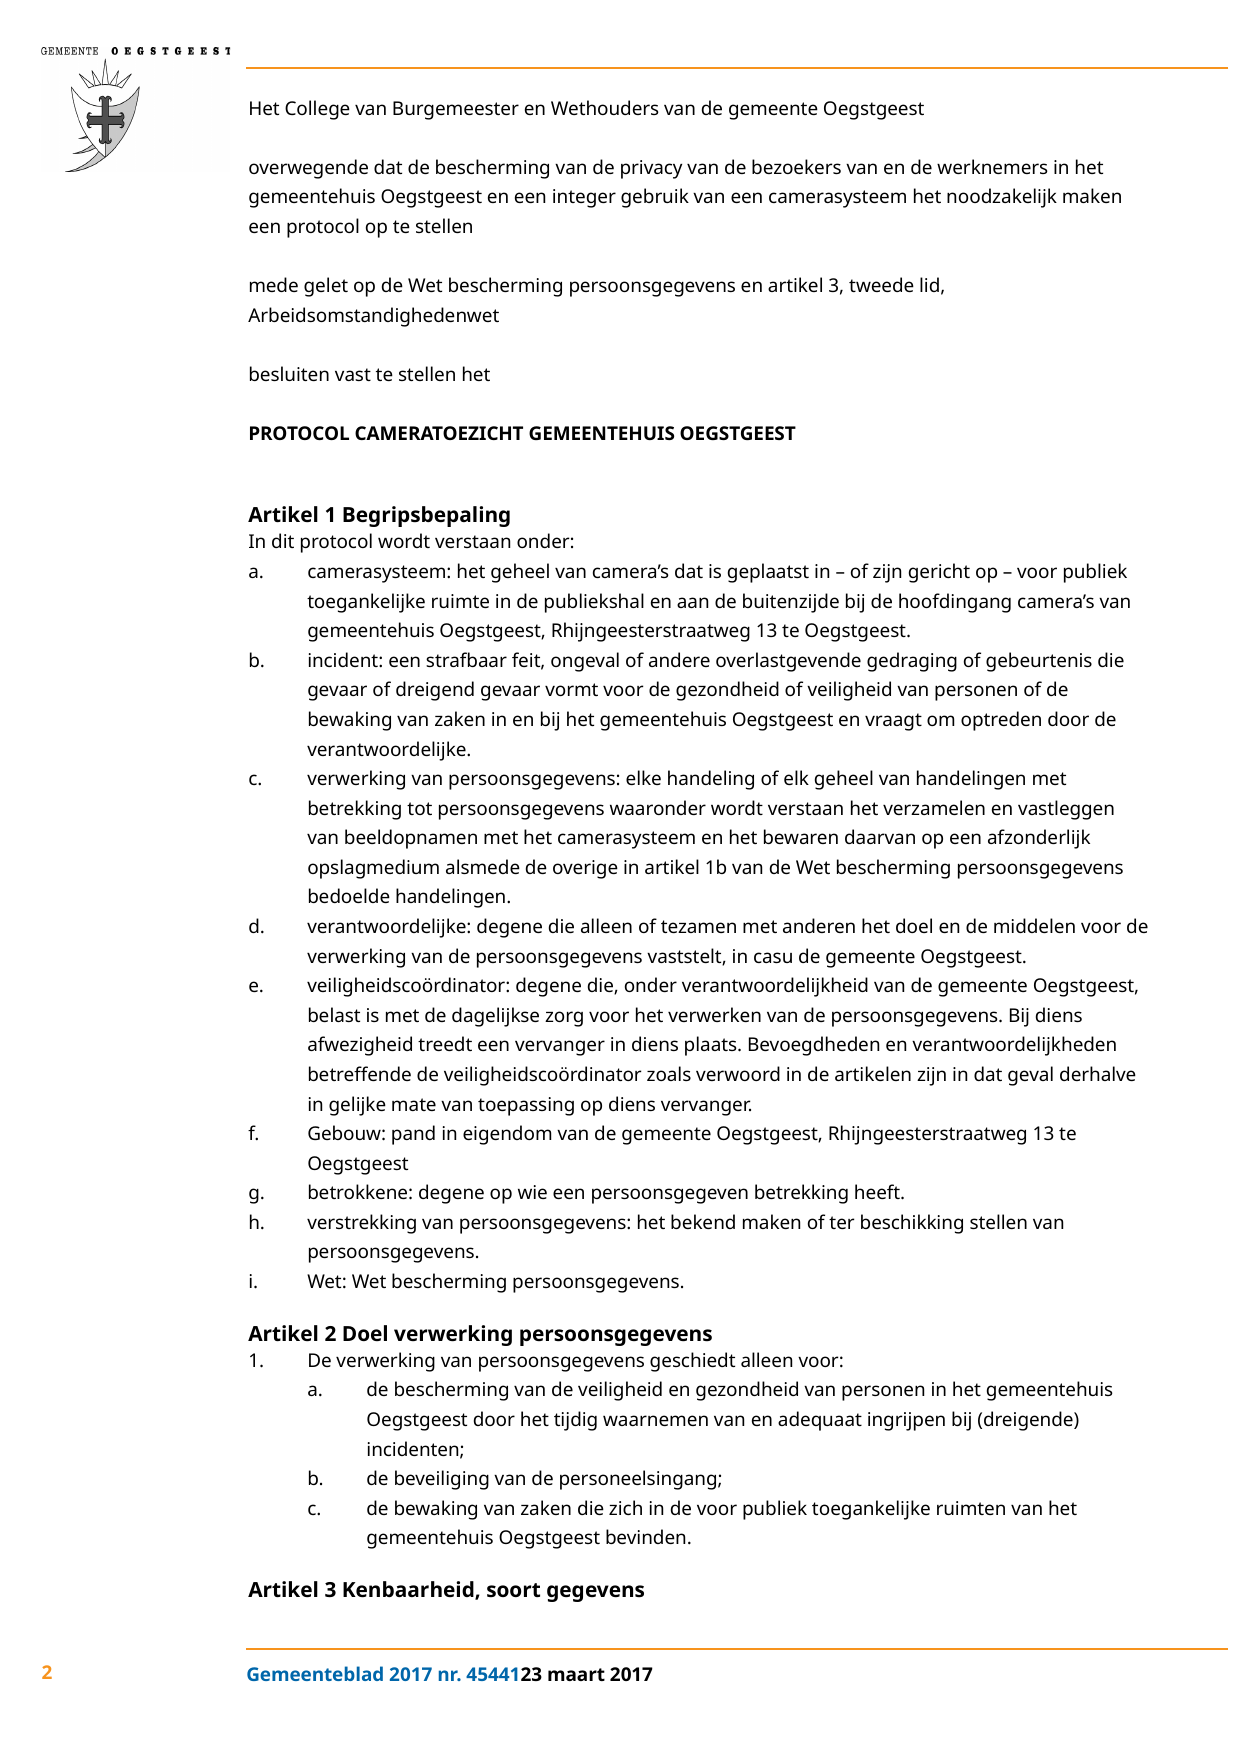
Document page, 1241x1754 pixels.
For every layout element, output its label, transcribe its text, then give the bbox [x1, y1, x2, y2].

text Artikel 1 Begripsbepaling [248, 500, 1152, 529]
text Artikel 2 Doel verwerking persoonsgegevens [248, 1319, 1152, 1347]
list veiligheidscoördinator: degene die, onder verantwoordelijkheid van de gemeente Oegstgeest, belast is met de dagelijkse zorg voor het verwerken van de persoonsgegevens. Bij diens afwezigheid treedt een vervanger in diens plaats. Bevoegdheden en verantwoordelijkheden betreffende de veiligheidscoördinator zoals verwoord in de artikelen zijn in dat geval derhalve in gelijke mate van toepassing op diens vervanger. [248, 972, 1152, 1116]
text Artikel 3 Kenbaarheid, soort gegevens [248, 1575, 1152, 1603]
picture [41, 47, 231, 172]
list Gebouw: pand in eigendom van de gemeente Oegstgeest, Rhijngeesterstraatweg 13 te Oegstgeest [248, 1120, 1152, 1176]
list de beveiliging van de personeelsingang; [307, 1465, 1152, 1491]
list camerasysteem: het geheel van camera’s dat is geplaatst in – of zijn gericht op – voor publiek toegankelijke ruimte in de publiekshal en aan de buitenzijde bij de hoofdingang camera’s van gemeentehuis Oegstgeest, Rhijngeesterstraatweg 13 te Oegstgeest. [248, 558, 1152, 643]
list verwerking van persoonsgegevens: elke handeling of elk geheel van handelingen met betrekking tot persoonsgegevens waaronder wordt verstaan het verzamelen en vastleggen van beeldopnamen met het camerasysteem en het bewaren daarvan op een afzonderlijk opslagmedium alsmede de overige in artikel 1b van de Wet bescherming persoonsgegevens bedoelde handelingen. [248, 765, 1152, 909]
list incident: een strafbaar feit, ongeval of andere overlastgevende gedraging of gebeurtenis die gevaar of dreigend gevaar vormt voor de gezondheid of veiligheid van personen of de bewaking van zaken in en bij het gemeentehuis Oegstgeest en vraagt om optreden door de verantwoordelijke. [248, 647, 1152, 761]
text Het College van Burgemeester en Wethouders van de gemeente Oegstgeest [248, 95, 1152, 121]
list verstrekking van persoonsgegevens: het bekend maken of ter beschikking stellen van persoonsgegevens. [248, 1209, 1152, 1264]
text mede gelet op de Wet bescherming persoonsgegevens en artikel 3, tweede lid, Arbeidsomstandighedenwet [248, 272, 1152, 328]
text PROTOCOL CAMERATOEZICHT GEMEENTEHUIS OEGSTGEEST [248, 420, 1152, 446]
text overwegende dat de bescherming van de privacy van de bezoekers van en de werknemers in het gemeentehuis Oegstgeest en een integer gebruik van een camerasysteem het noodzakelijk maken een protocol op te stellen [248, 154, 1152, 239]
text besluiten vast te stellen het [248, 361, 1152, 387]
text In dit protocol wordt verstaan onder: [248, 529, 1152, 554]
list de bewaking van zaken die zich in de voor publiek toegankelijke ruimten van het gemeentehuis Oegstgeest bevinden. [307, 1495, 1152, 1550]
list betrokkene: degene op wie een persoonsgegeven betrekking heeft. [248, 1179, 1152, 1205]
list Wet: Wet bescherming persoonsgegevens. [248, 1268, 1152, 1294]
list De verwerking van persoonsgegevens geschiedt alleen voor: [248, 1347, 1152, 1373]
list verantwoordelijke: degene die alleen of tezamen met anderen het doel en de middelen voor de verwerking van de persoonsgegevens vaststelt, in casu de gemeente Oegstgeest. [248, 913, 1152, 968]
list de bescherming van de veiligheid en gezondheid van personen in het gemeentehuis Oegstgeest door het tijdig waarnemen van en adequaat ingrijpen bij (dreigende) incidenten; [307, 1377, 1152, 1462]
